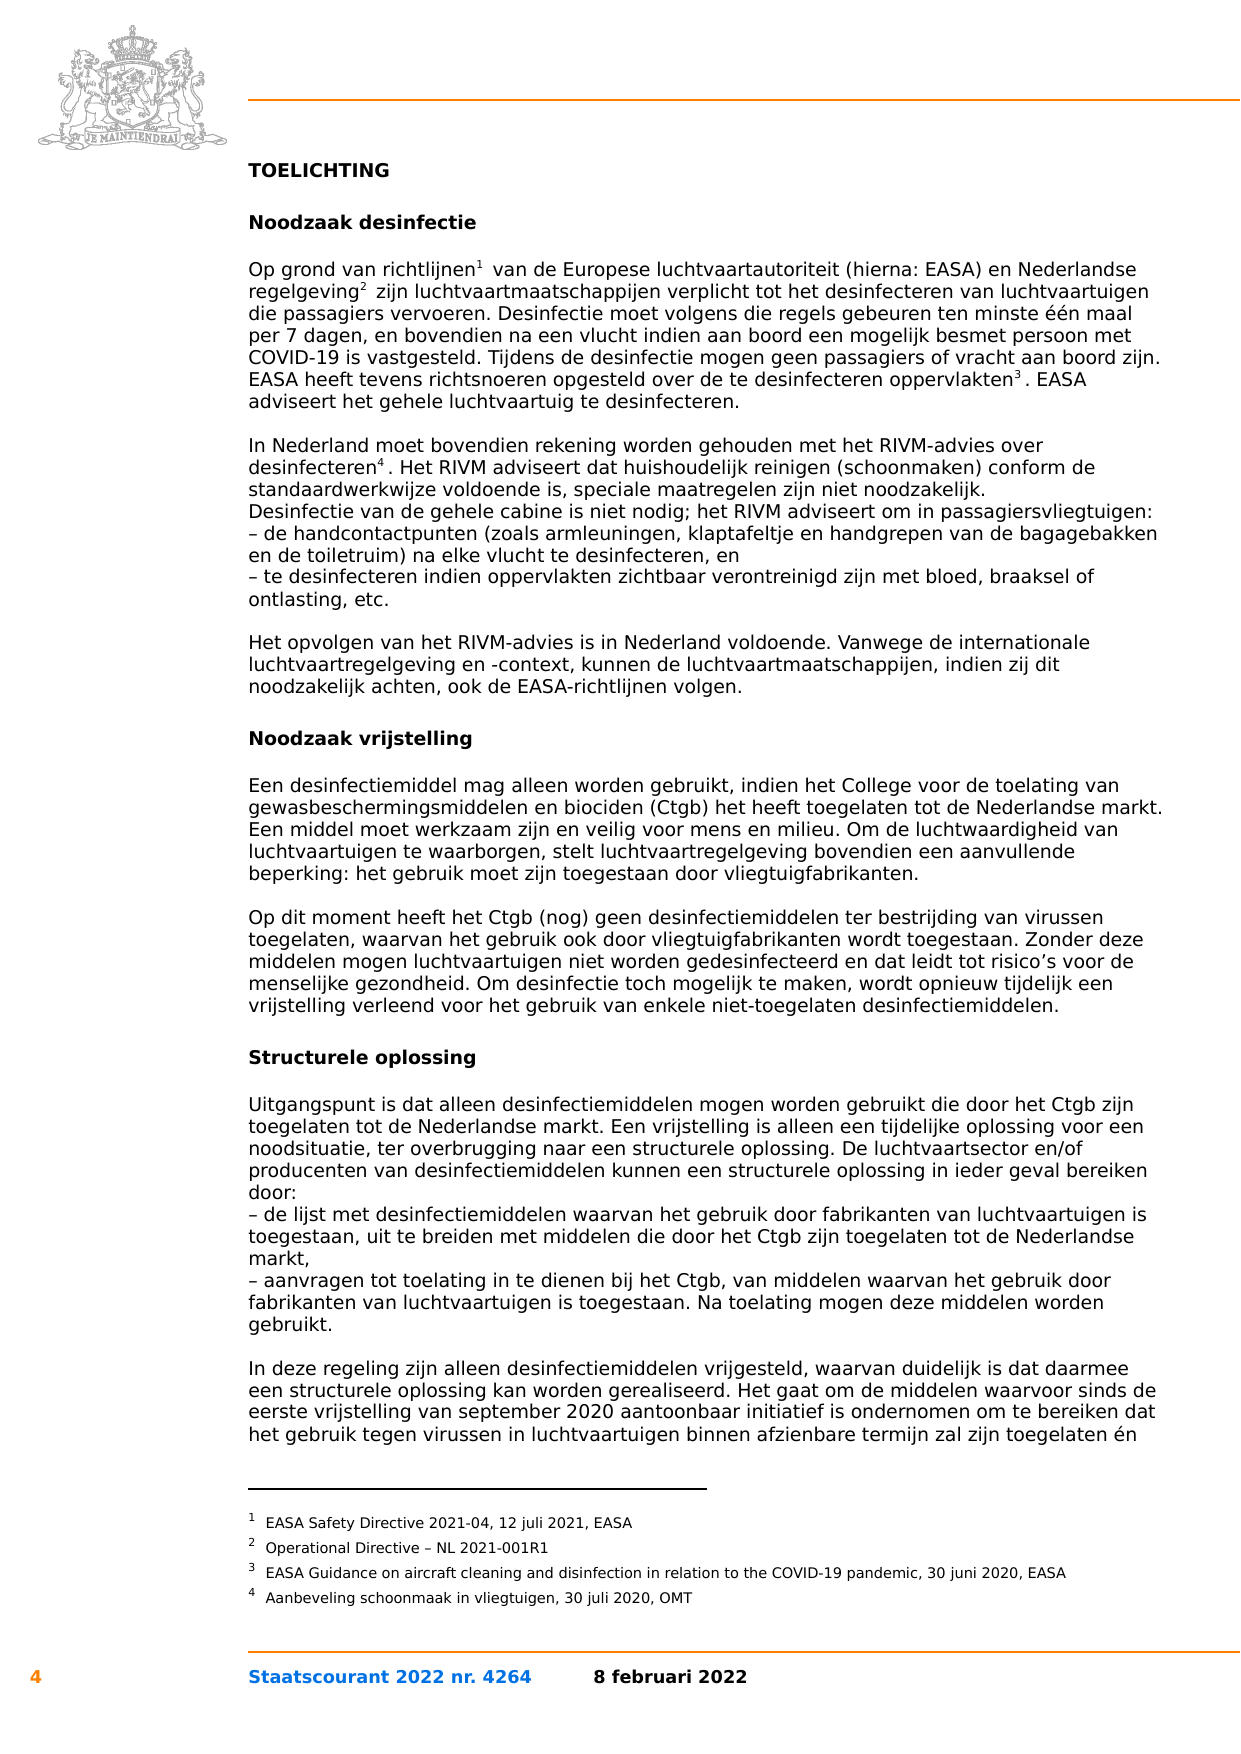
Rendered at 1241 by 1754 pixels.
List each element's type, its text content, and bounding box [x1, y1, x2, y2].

text – aanvragen tot toelating in te dienen bij het Ctgb, van middelen waarvan het gebruik door fabrikanten van luchtvaartuigen is toegestaan. Na toelating mogen deze middelen worden gebruikt. [248, 1270, 1163, 1336]
text Uitgangspunt is dat alleen desinfectiemiddelen mogen worden gebruikt die door het Ctgb zijn toegelaten tot de Nederlandse markt. Een vrijstelling is alleen een tijdelijke oplossing voor een noodsituatie, ter overbrugging naar een structurele oplossing. De luchtvaartsector en/of producenten van desinfectiemiddelen kunnen een structurele oplossing in ieder geval bereiken door: [248, 1094, 1163, 1204]
text Operational Directive – NL 2021-001R1 [248, 1536, 1163, 1558]
text Het opvolgen van het RIVM-advies is in Nederland voldoende. Vanwege de internationale luchtvaartregelgeving en -context, kunnen de luchtvaartmaatschappijen, indien zij dit noodzakelijk achten, ook de EASA-richtlijnen volgen. [248, 632, 1163, 698]
text Aanbeveling schoonmaak in vliegtuigen, 30 juli 2020, OMT [248, 1586, 1163, 1608]
text In deze regeling zijn alleen desinfectiemiddelen vrijgesteld, waarvan duidelijk is dat daarmee een structurele oplossing kan worden gerealiseerd. Het gaat om de middelen waarvoor sinds de eerste vrijstelling van september 2020 aantoonbaar initiatief is ondernomen om te bereiken dat het gebruik tegen virussen in luchtvaartuigen binnen afzienbare termijn zal zijn toegelaten én [248, 1357, 1163, 1445]
text Op grond van richtlijnen van de Europese luchtvaartautoriteit (hierna: EASA) en Nederlandse regelgeving zijn luchtvaartmaatschappijen verplicht tot het desinfecteren van luchtvaartuigen die passagiers vervoeren. Desinfectie moet volgens die regels gebeuren ten minste één maal per 7 dagen, en bovendien na een vlucht indien aan boord een mogelijk besmet persoon met COVID-19 is vastgesteld. Tijdens de desinfectie mogen geen passagiers of vracht aan boord zijn. [248, 259, 1163, 369]
text – de lijst met desinfectiemiddelen waarvan het gebruik door fabrikanten van luchtvaartuigen is toegestaan, uit te breiden met middelen die door het Ctgb zijn toegelaten tot de Nederlandse markt, [248, 1204, 1163, 1270]
text EASA heeft tevens richtsnoeren opgesteld over de te desinfecteren oppervlakten. EASA adviseert het gehele luchtvaartuig te desinfecteren. [248, 369, 1163, 413]
text Op dit moment heeft het Ctgb (nog) geen desinfectiemiddelen ter bestrijding van virussen toegelaten, waarvan het gebruik ook door vliegtuigfabrikanten wordt toegestaan. Zonder deze middelen mogen luchtvaartuigen niet worden gedesinfecteerd en dat leidt tot risico’s voor de menselijke gezondheid. Om desinfectie toch mogelijk te maken, wordt opnieuw tijdelijk een vrijstelling verleend voor het gebruik van enkele niet-toegelaten desinfectiemiddelen. [248, 907, 1163, 1017]
subtitle Structurele oplossing [248, 1047, 1163, 1069]
text – de handcontactpunten (zoals armleuningen, klaptafeltje en handgrepen van de bagagebakken en de toiletruim) na elke vlucht te desinfecteren, en [248, 522, 1163, 566]
subtitle Noodzaak desinfectie [248, 212, 1163, 234]
text In Nederland moet bovendien rekening worden gehouden met het RIVM-advies over desinfecteren. Het RIVM adviseert dat huishoudelijk reinigen (schoonmaken) conform de standaardwerkwijze voldoende is, speciale maatregelen zijn niet noodzakelijk. [248, 434, 1163, 501]
text Een desinfectiemiddel mag alleen worden gebruikt, indien het College voor de toelating van gewasbeschermingsmiddelen en biociden (Ctgb) het heeft toegelaten tot de Nederlandse markt. Een middel moet werkzaam zijn en veilig voor mens en milieu. Om de luchtwaardigheid van luchtvaartuigen te waarborgen, stelt luchtvaartregelgeving bovendien een aanvullende beperking: het gebruik moet zijn toegestaan door vliegtuigfabrikanten. [248, 775, 1163, 885]
text – te desinfecteren indien oppervlakten zichtbaar verontreinigd zijn met bloed, braaksel of ontlasting, etc. [248, 566, 1163, 610]
text Desinfectie van de gehele cabine is niet nodig; het RIVM adviseert om in passagiersvliegtuigen: [248, 501, 1163, 522]
subtitle TOELICHTING [248, 160, 1163, 182]
picture [38, 25, 227, 150]
text EASA Safety Directive 2021-04, 12 juli 2021, EASA [248, 1511, 1163, 1533]
subtitle Noodzaak vrijstelling [248, 728, 1163, 750]
text EASA Guidance on aircraft cleaning and disinfection in relation to the COVID-19 pandemic, 30 juni 2020, EASA [248, 1561, 1163, 1583]
